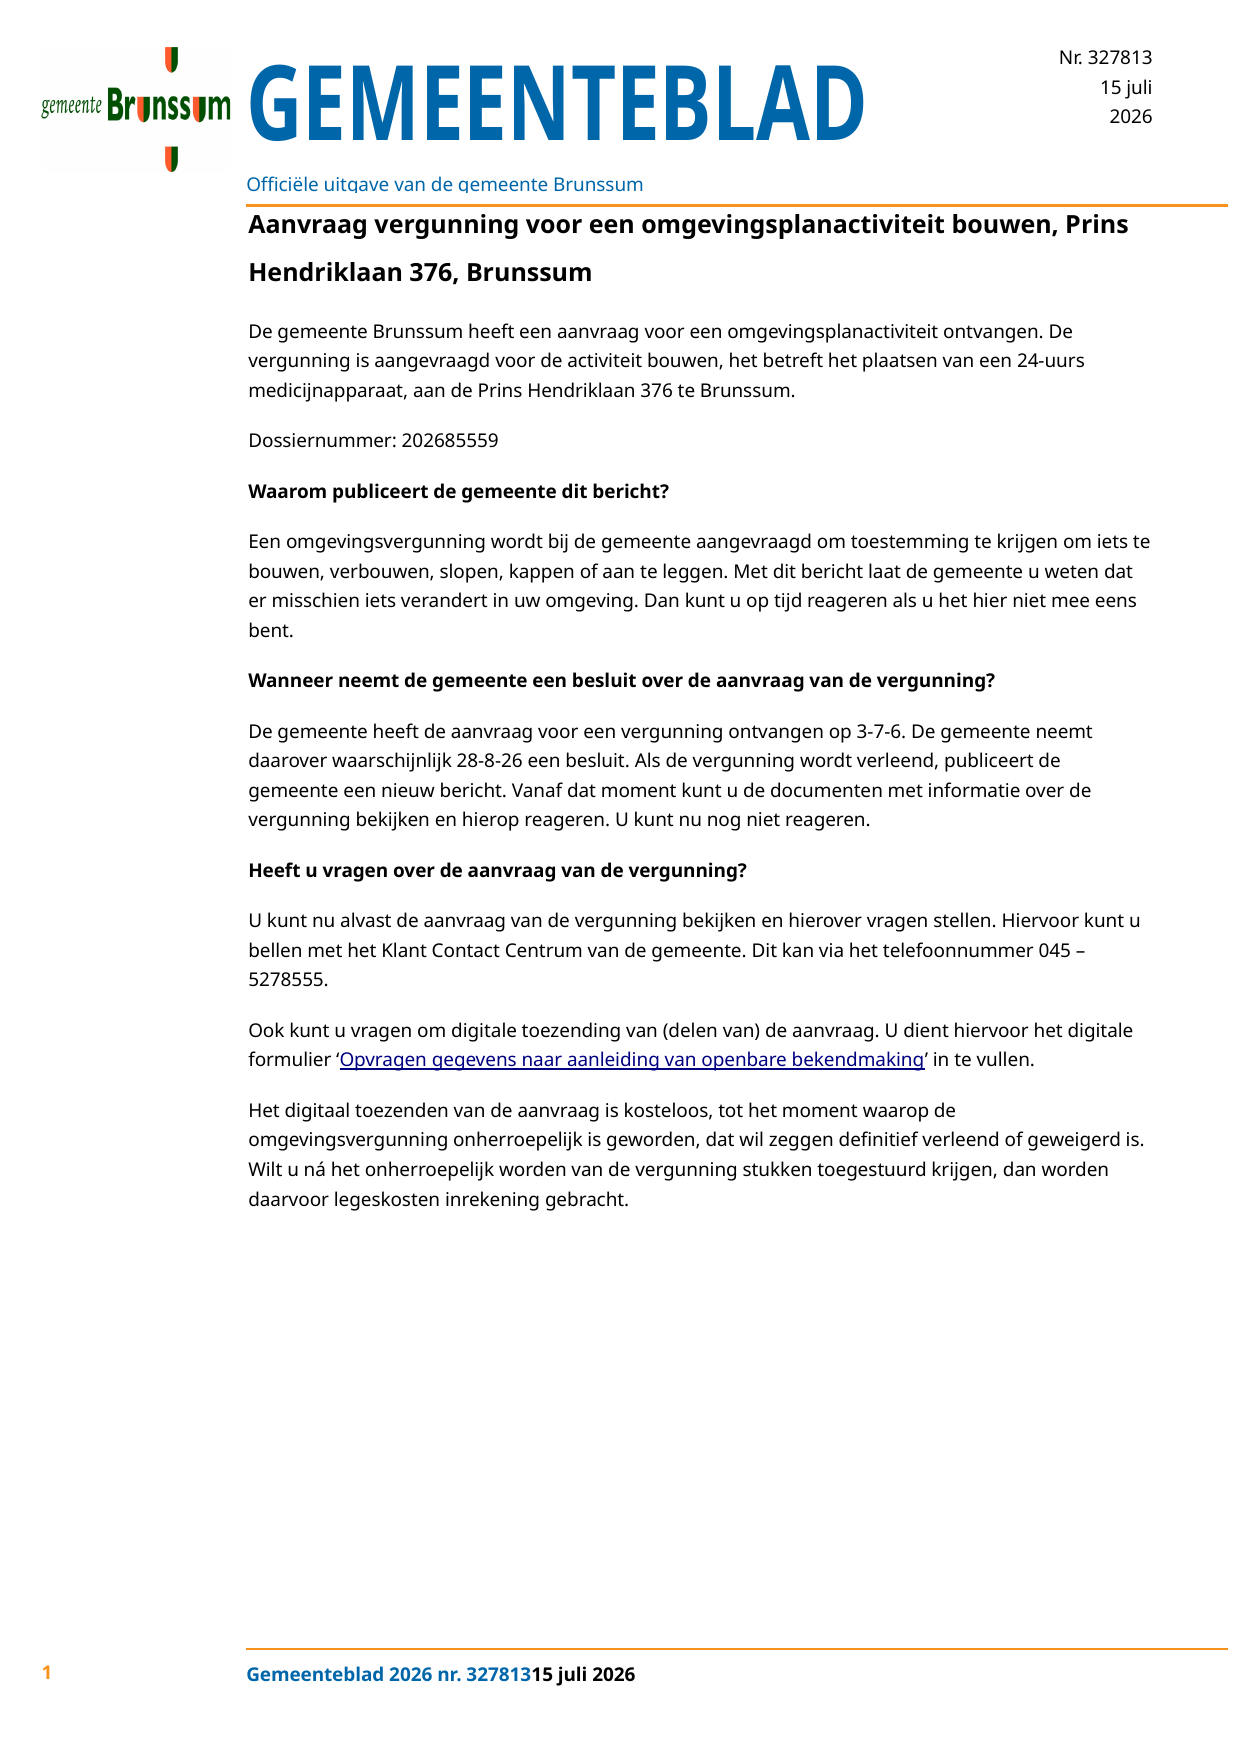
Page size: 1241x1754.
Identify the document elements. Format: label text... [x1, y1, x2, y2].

text Een omgevingsvergunning wordt bij de gemeente aangevraagd om toestemming te krijgen om iets te bouwen, verbouwen, slopen, kappen of aan te leggen. Met dit bericht laat de gemeente u weten dat er misschien iets verandert in uw omgeving. Dan kunt u op tijd reageren als u het hier niet mee eens bent. [248, 528, 1152, 643]
text Dossiernummer: 202685559 [248, 427, 1152, 453]
text Heeft u vragen over de aanvraag van de vergunning? [248, 857, 1152, 883]
text Wanneer neemt de gemeente een besluit over de aanvraag van de vergunning? [248, 667, 1152, 693]
text Het digitaal toezenden van de aanvraag is kosteloos, tot het moment waarop de omgevingsvergunning onherroepelijk is geworden, dat wil zeggen definitief verleend of geweigerd is. Wilt u ná het onherroepelijk worden van de vergunning stukken toegestuurd krijgen, dan worden daarvoor legeskosten inrekening gebracht. [248, 1097, 1152, 1212]
text Aanvraag vergunning voor een omgevingsplanactiviteit bouwen, Prins Hendriklaan 376, Brunssum [248, 207, 1152, 288]
text De gemeente heeft de aanvraag voor een vergunning ontvangen op 3-7-6. De gemeente neemt daarover waarschijnlijk 28-8-26 een besluit. Als de vergunning wordt verleend, publiceert de gemeente een nieuw bericht. Vanaf dat moment kunt u de documenten met informatie over de vergunning bekijken en hierop reageren. U kunt nu nog niet reageren. [248, 718, 1152, 832]
text De gemeente Brunssum heeft een aanvraag voor een omgevingsplanactiviteit ontvangen. De vergunning is aangevraagd voor de activiteit bouwen, het betreft het plaatsen van een 24-uurs medicijnapparaat, aan de Prins Hendriklaan 376 te Brunssum. [248, 318, 1152, 403]
text Ook kunt u vragen om digitale toezending van (delen van) de aanvraag. U dient hiervoor het digitale formulier ‘Opvragen gegevens naar aanleiding van openbare bekendmaking’ in te vullen. [248, 1017, 1152, 1072]
picture [41, 47, 231, 172]
text Waarom publiceert de gemeente dit bericht? [248, 478, 1152, 504]
text U kunt nu alvast de aanvraag van de vergunning bekijken en hierover vragen stellen. Hiervoor kunt u bellen met het Klant Contact Centrum van de gemeente. Dit kan via het telefoonnummer 045 – 5278555. [248, 907, 1152, 992]
